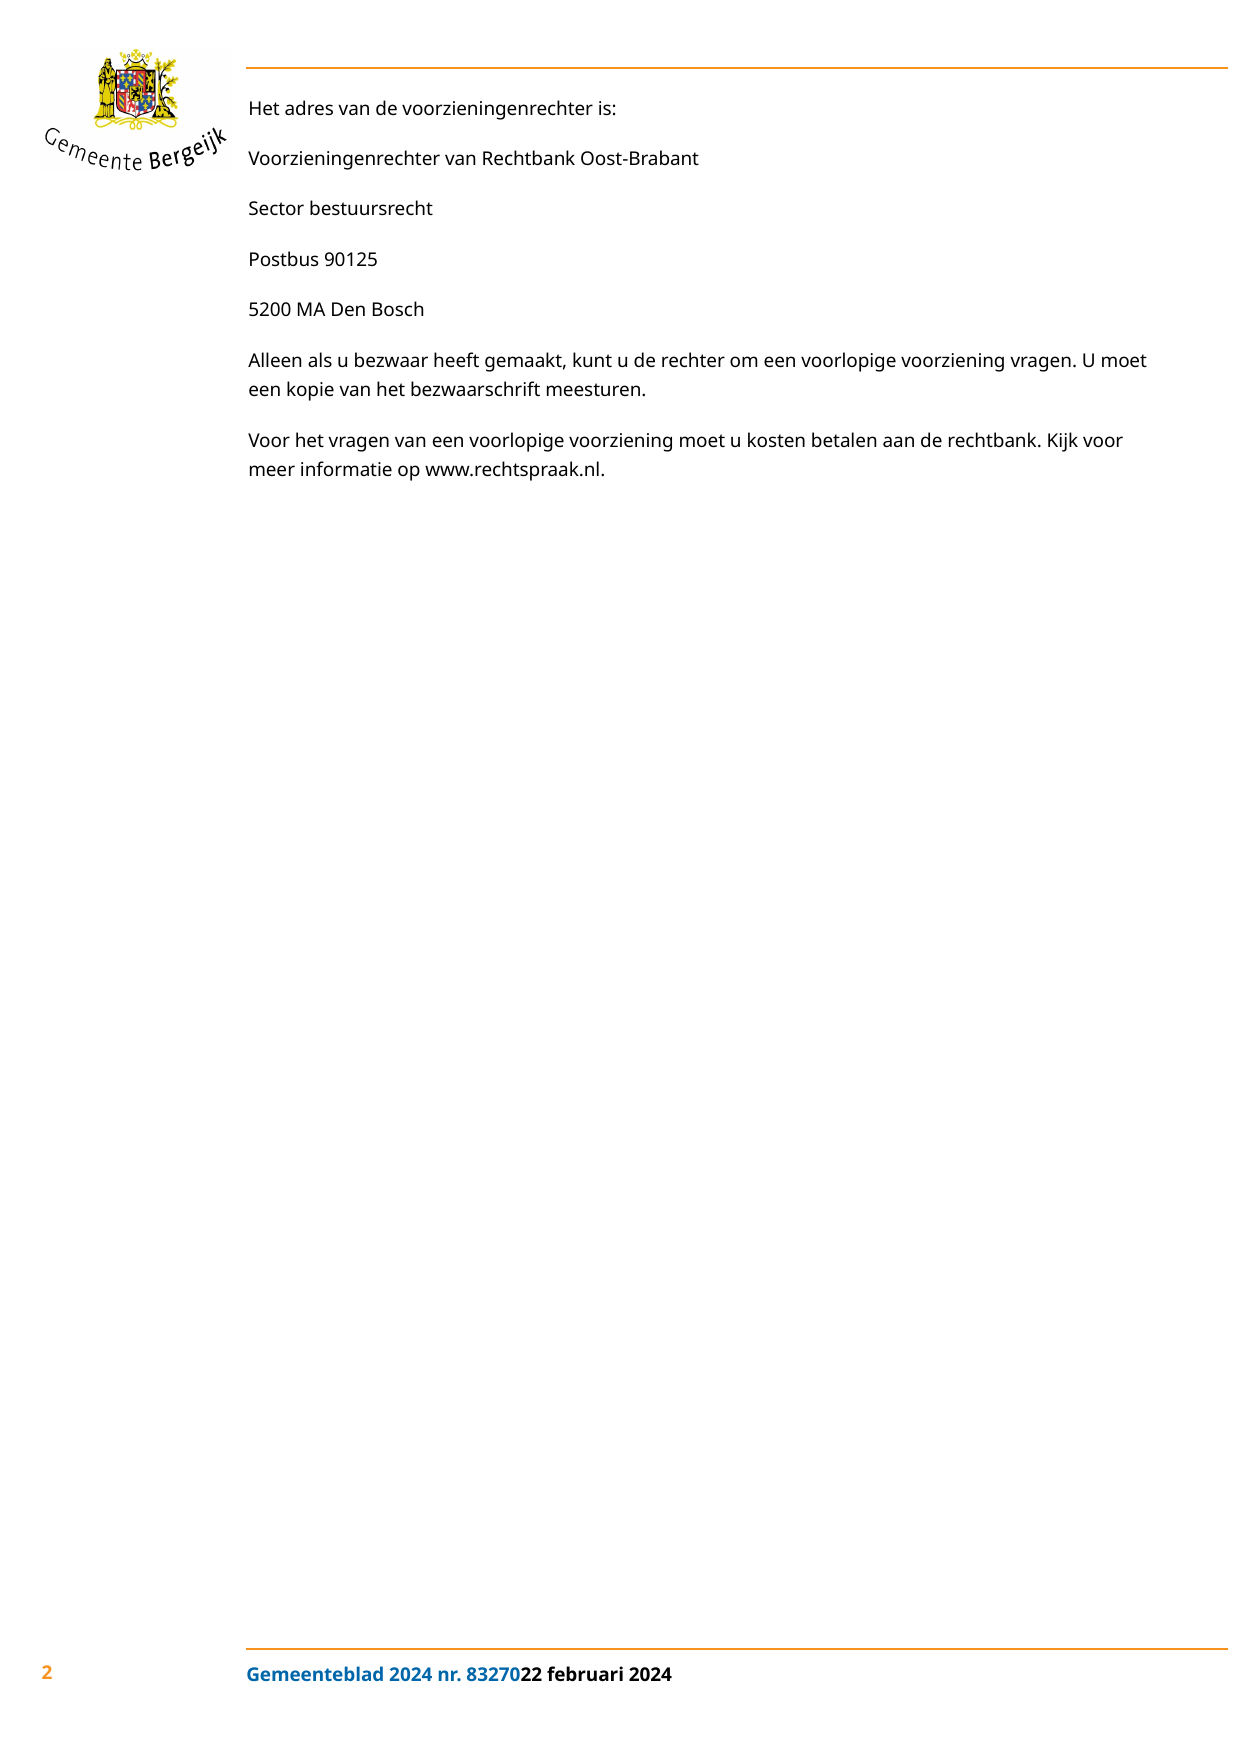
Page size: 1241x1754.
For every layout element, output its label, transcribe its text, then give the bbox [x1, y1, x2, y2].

text 5200 MA Den Bosch [248, 296, 1152, 322]
picture [41, 47, 231, 172]
text Alleen als u bezwaar heeft gemaakt, kunt u de rechter om een voorlopige voorziening vragen. U moet een kopie van het bezwaarschrift meesturen. [248, 347, 1152, 402]
text Voor het vragen van een voorlopige voorziening moet u kosten betalen aan de rechtbank. Kijk voor meer informatie op www.rechtspraak.nl. [248, 427, 1152, 482]
text Voorzieningenrechter van Rechtbank Oost-Brabant [248, 145, 1152, 171]
text Sector bestuursrecht [248, 196, 1152, 221]
text Het adres van de voorzieningenrechter is: [248, 95, 1152, 121]
text Postbus 90125 [248, 246, 1152, 272]
